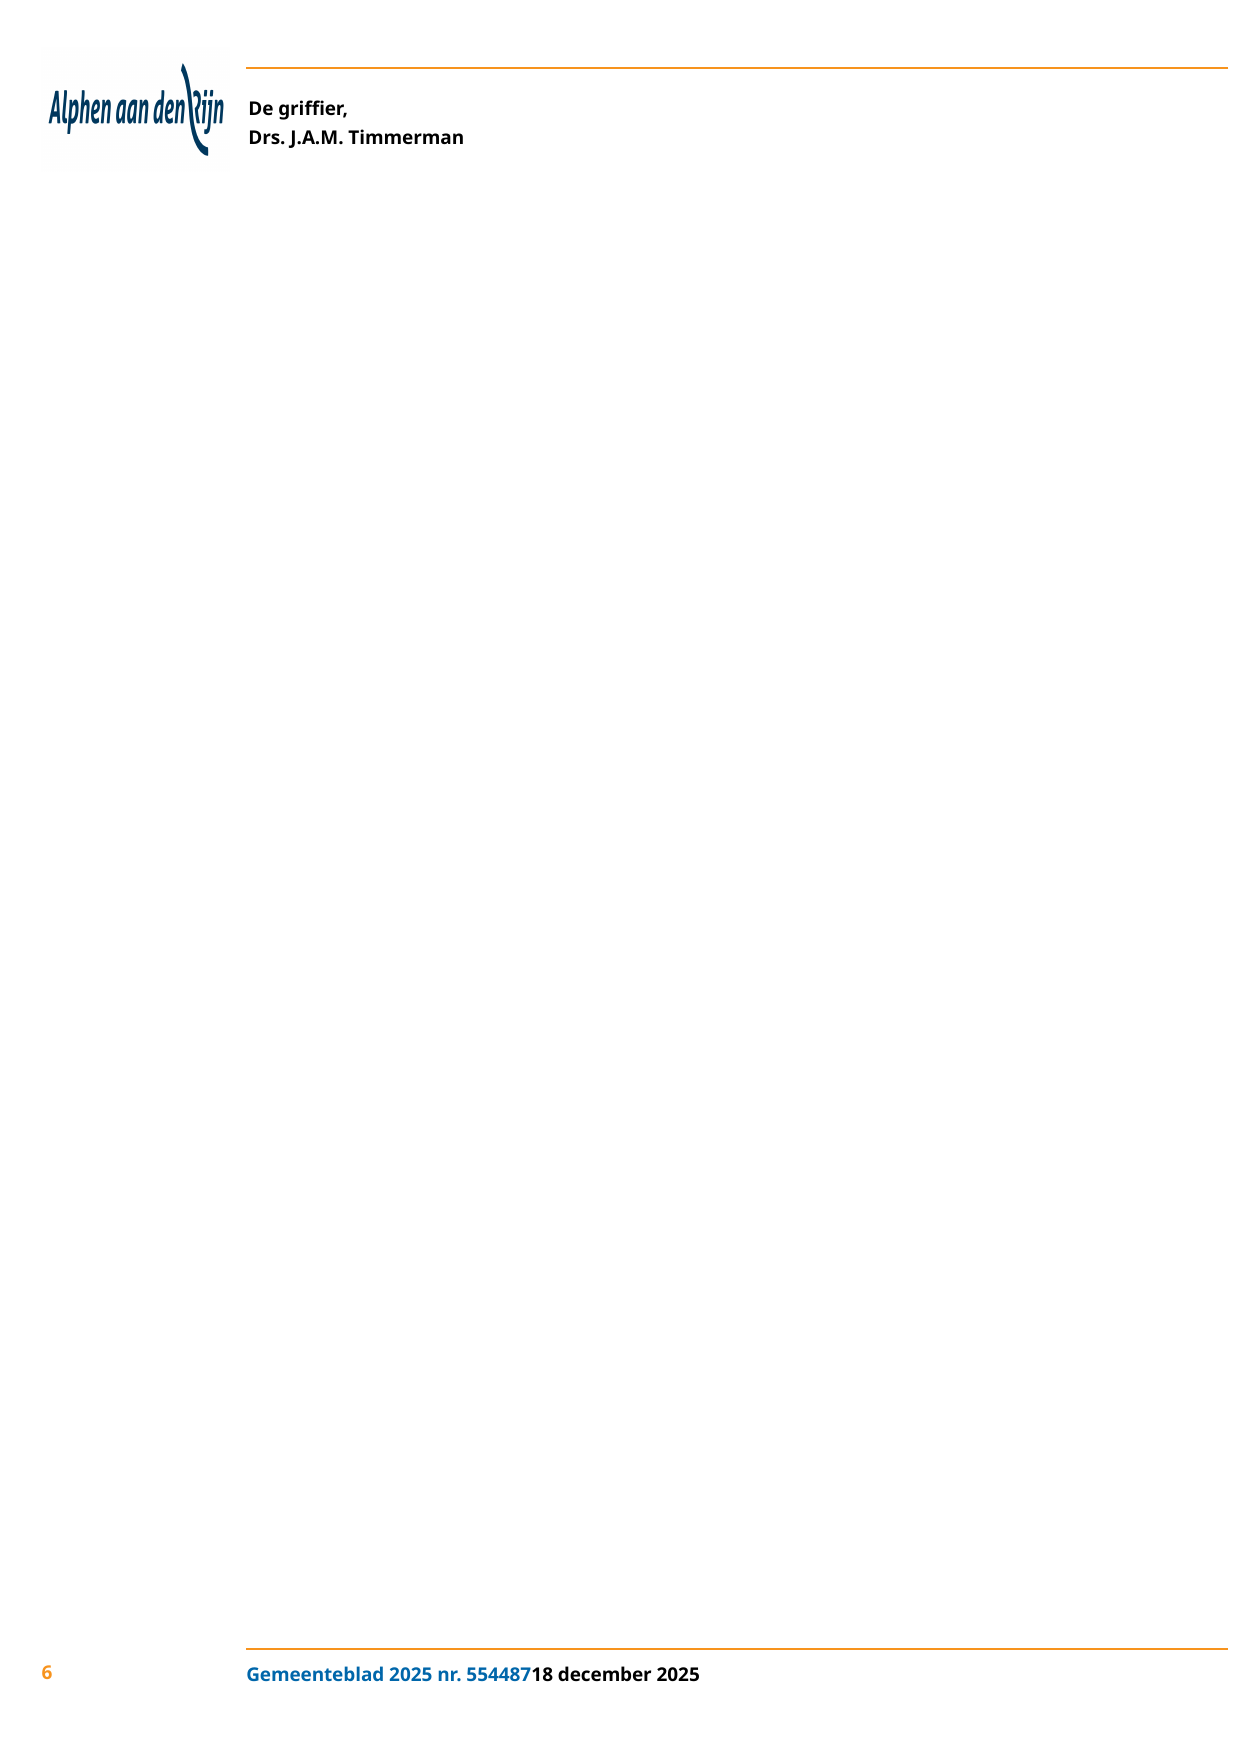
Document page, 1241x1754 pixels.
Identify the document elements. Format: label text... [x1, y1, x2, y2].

text De griffier, [248, 95, 1152, 121]
picture [41, 47, 231, 172]
text Drs. J.A.M. Timmerman [248, 124, 1152, 150]
